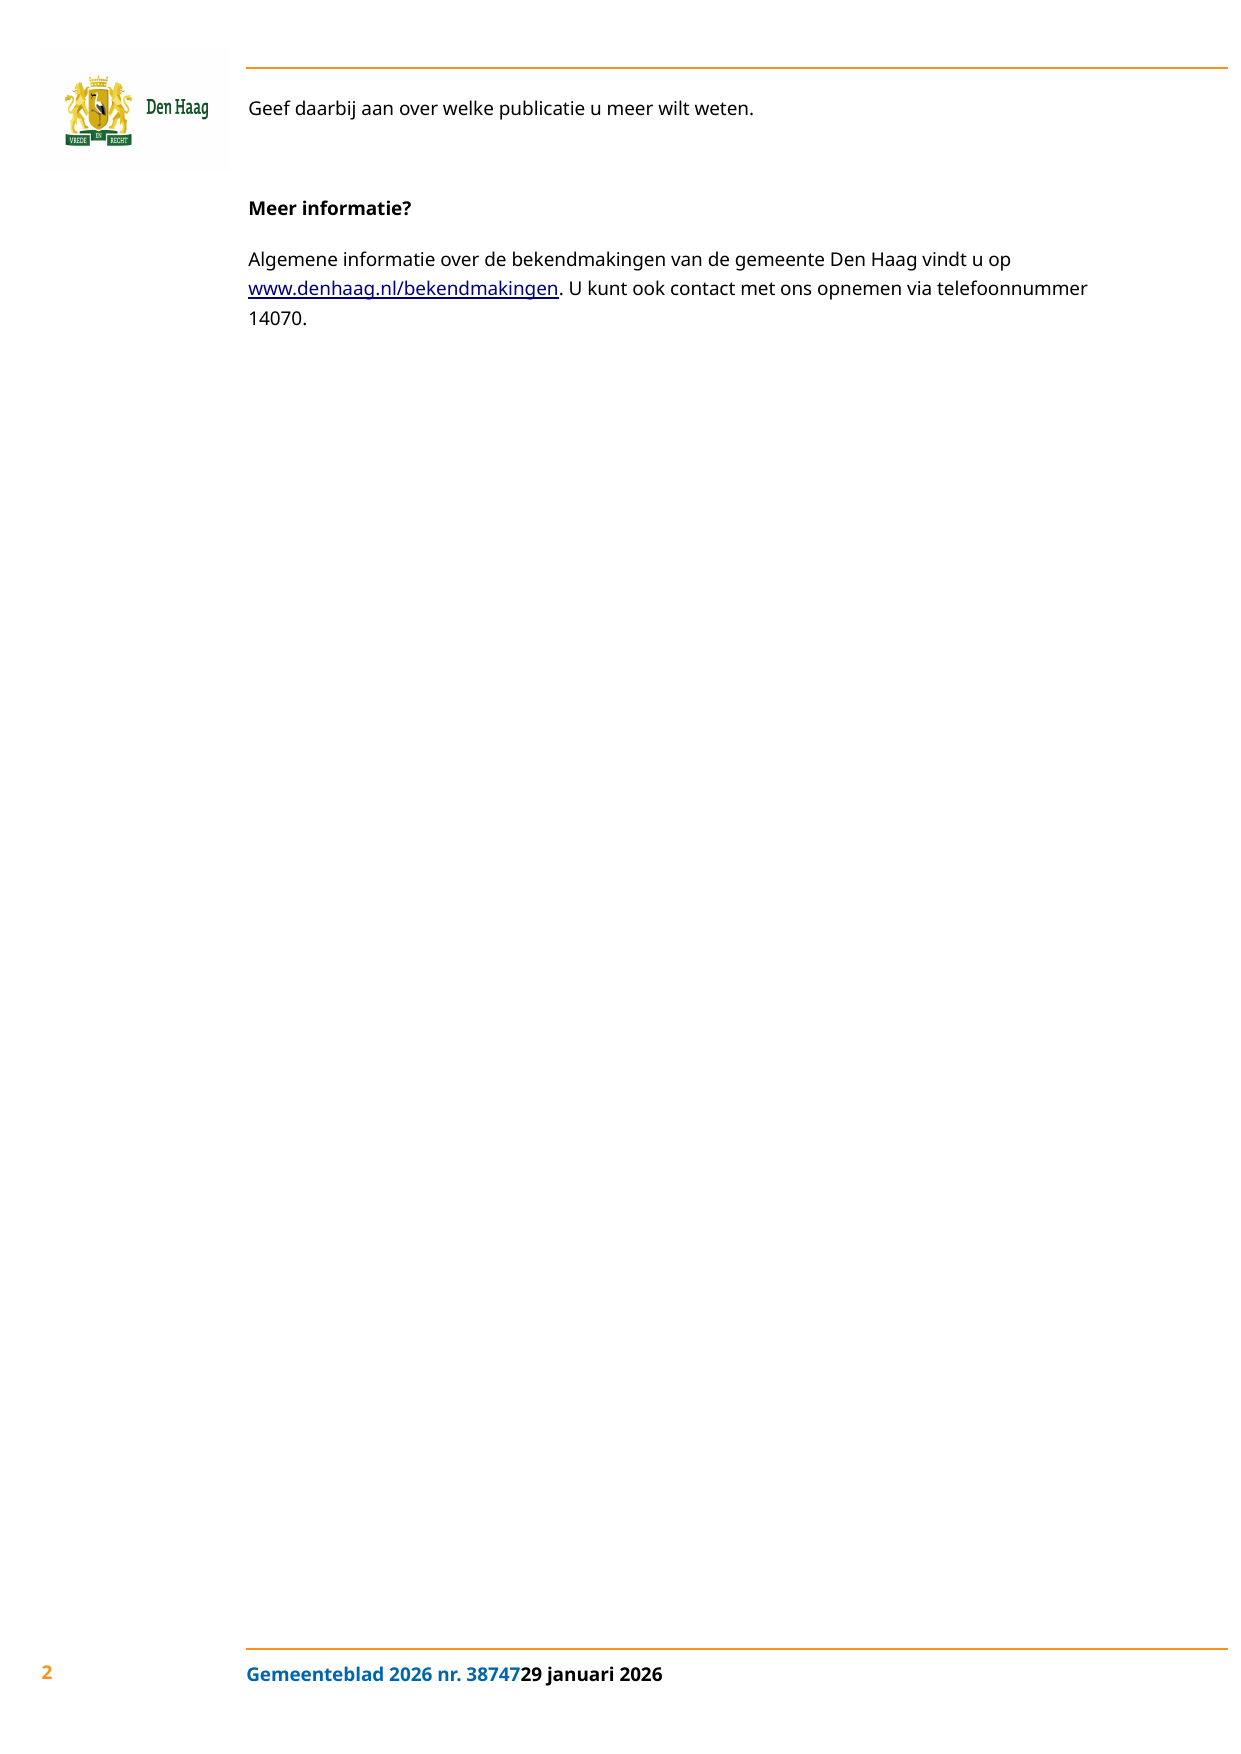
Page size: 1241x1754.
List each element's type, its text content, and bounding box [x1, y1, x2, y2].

picture [41, 47, 231, 172]
text Algemene informatie over de bekendmakingen van de gemeente Den Haag vindt u op www.denhaag.nl/bekendmakingen. U kunt ook contact met ons opnemen via telefoonnummer 14070. [248, 246, 1152, 331]
text Geef daarbij aan over welke publicatie u meer wilt weten. [248, 95, 1152, 121]
text Meer informatie? [248, 196, 1152, 221]
